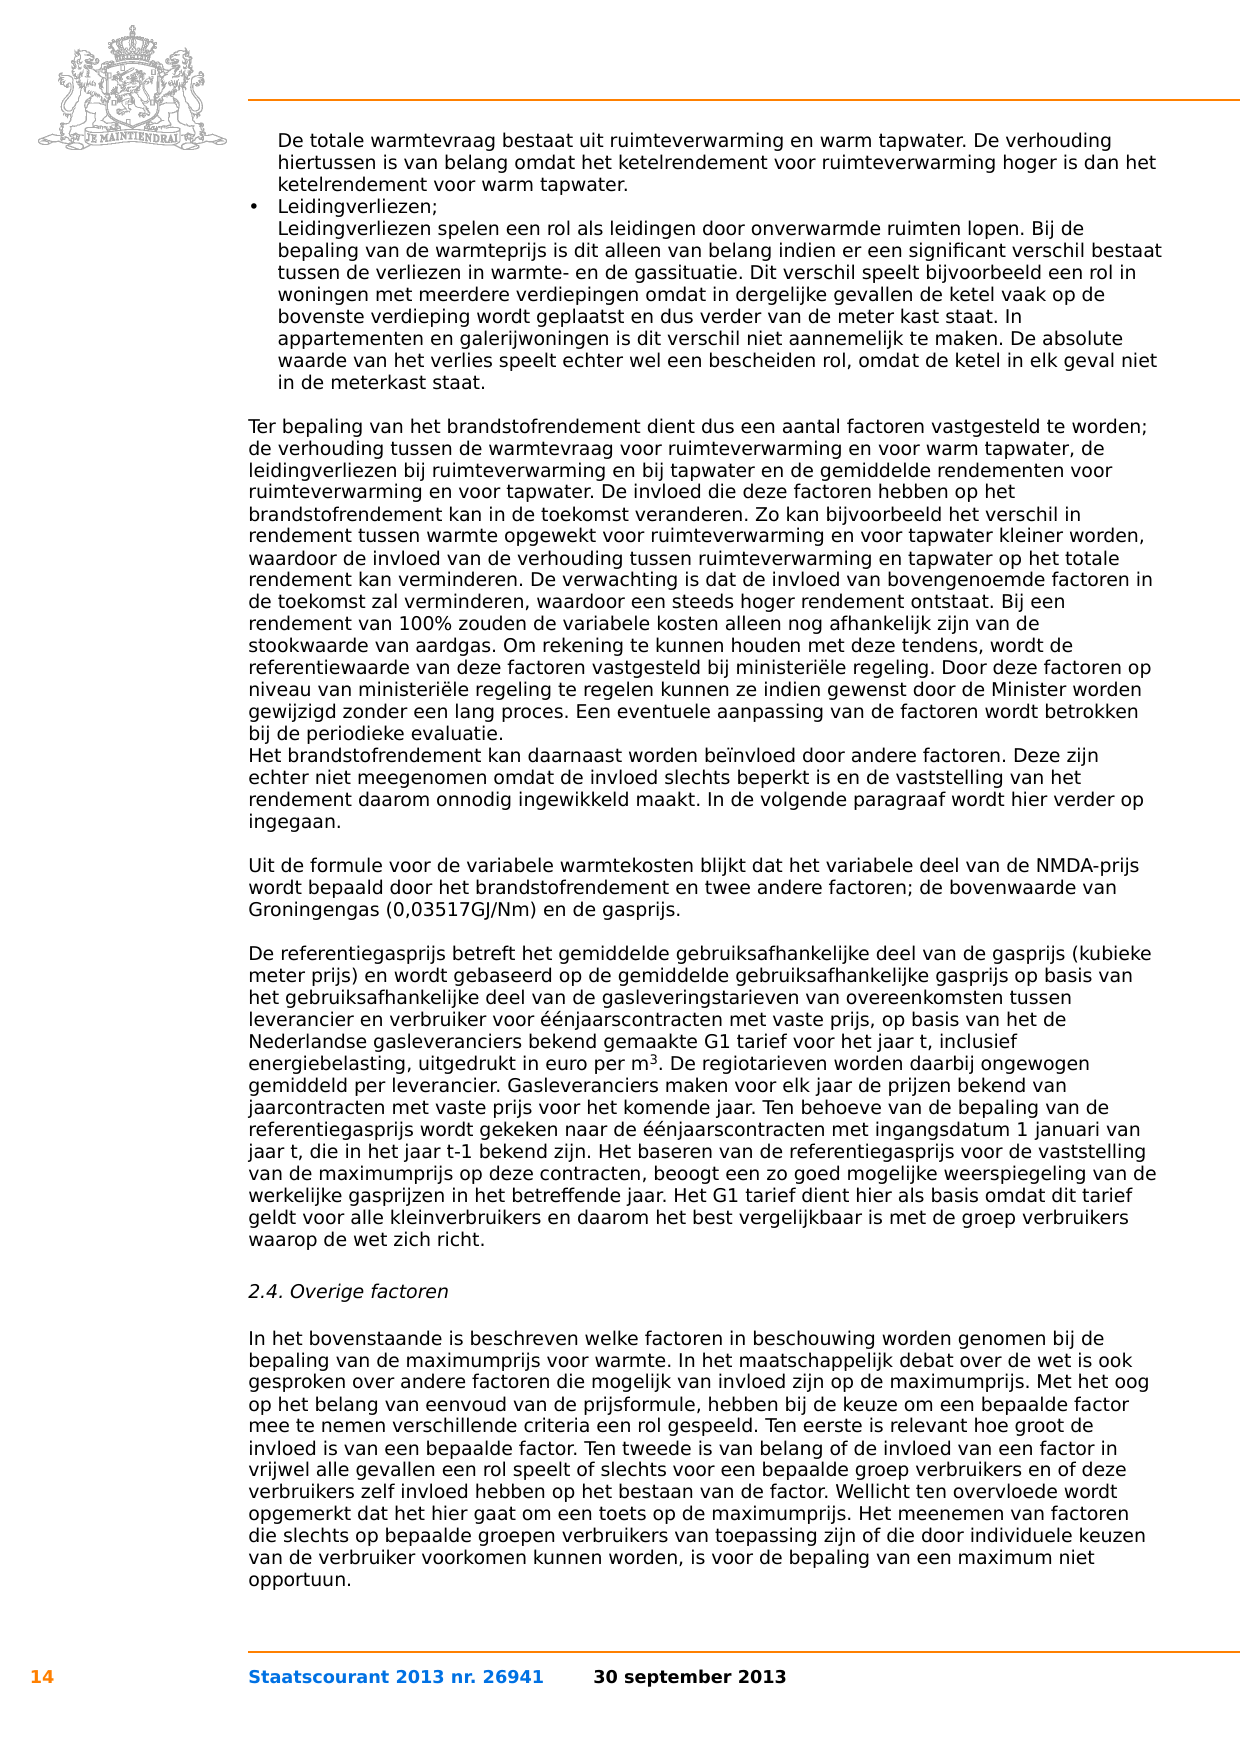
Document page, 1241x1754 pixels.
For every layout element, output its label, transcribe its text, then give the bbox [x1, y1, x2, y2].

text Uit de formule voor de variabele warmtekosten blijkt dat het variabele deel van de NMDA-prijs wordt bepaald door het brandstofrendement en twee andere factoren; de bovenwaarde van Groningengas (0,03517GJ/Nm) en de gasprijs. [248, 855, 1163, 921]
text In het bovenstaande is beschreven welke factoren in beschouwing worden genomen bij de bepaling van de maximumprijs voor warmte. In het maatschappelijk debat over de wet is ook gesproken over andere factoren die mogelijk van invloed zijn op de maximumprijs. Met het oog op het belang van eenvoud van de prijsformule, hebben bij de keuze om een bepaalde factor mee te nemen verschillende criteria een rol gespeeld. Ten eerste is relevant hoe groot de invloed is van een bepaalde factor. Ten tweede is van belang of de invloed van een factor in vrijwel alle gevallen een rol speelt of slechts voor een bepaalde groep verbruikers en of deze verbruikers zelf invloed hebben op het bestaan van de factor. Wellicht ten overvloede wordt opgemerkt dat het hier gaat om een toets op de maximumprijs. Het meenemen van factoren die slechts op bepaalde groepen verbruikers van toepassing zijn of die door individuele keuzen van de verbruiker voorkomen kunnen worden, is voor de bepaling van een maximum niet opportuun. [248, 1327, 1163, 1591]
text Leidingverliezen spelen een rol als leidingen door onverwarmde ruimten lopen. Bij de bepaling van de warmteprijs is dit alleen van belang indien er een significant verschil bestaat tussen de verliezen in warmte- en de gassituatie. Dit verschil speelt bijvoorbeeld een rol in woningen met meerdere verdiepingen omdat in dergelijke gevallen de ketel vaak op de bovenste verdieping wordt geplaatst en dus verder van de meter kast staat. In appartementen en galerijwoningen is dit verschil niet aannemelijk te maken. De absolute waarde van het verlies speelt echter wel een bescheiden rol, omdat de ketel in elk geval niet in de meterkast staat. [277, 218, 1163, 394]
text De referentiegasprijs betreft het gemiddelde gebruiksafhankelijke deel van de gasprijs (kubieke meter prijs) en wordt gebaseerd op de gemiddelde gebruiksafhankelijke gasprijs op basis van het gebruiksafhankelijke deel van de gasleveringstarieven van overeenkomsten tussen leverancier en verbruiker voor éénjaarscontracten met vaste prijs, op basis van het de Nederlandse gasleveranciers bekend gemaakte G1 tarief voor het jaar t, inclusief energiebelasting, uitgedrukt in euro per m3. De regiotarieven worden daarbij ongewogen gemiddeld per leverancier. Gasleveranciers maken voor elk jaar de prijzen bekend van jaarcontracten met vaste prijs voor het komende jaar. Ten behoeve van de bepaling van de referentiegasprijs wordt gekeken naar de éénjaarscontracten met ingangsdatum 1 januari van jaar t, die in het jaar t-1 bekend zijn. Het baseren van de referentiegasprijs voor de vaststelling van de maximumprijs op deze contracten, beoogt een zo goed mogelijke weerspiegeling van de werkelijke gasprijzen in het betreffende jaar. Het G1 tarief dient hier als basis omdat dit tarief geldt voor alle kleinverbruikers en daarom het best vergelijkbaar is met de groep verbruikers waarop de wet zich richt. [248, 943, 1163, 1251]
text De totale warmtevraag bestaat uit ruimteverwarming en warm tapwater. De verhouding hiertussen is van belang omdat het ketelrendement voor ruimteverwarming hoger is dan het ketelrendement voor warm tapwater. [277, 130, 1163, 196]
text Het brandstofrendement kan daarnaast worden beïnvloed door andere factoren. Deze zijn echter niet meegenomen omdat de invloed slechts beperkt is en de vaststelling van het rendement daarom onnodig ingewikkeld maakt. In de volgende paragraaf wordt hier verder op ingegaan. [248, 745, 1163, 833]
picture [38, 25, 227, 150]
subtitle 2.4. Overige factoren [248, 1281, 1163, 1302]
text • Leidingverliezen; [248, 196, 1163, 218]
text Ter bepaling van het brandstofrendement dient dus een aantal factoren vastgesteld te worden; de verhouding tussen de warmtevraag voor ruimteverwarming en voor warm tapwater, de leidingverliezen bij ruimteverwarming en bij tapwater en de gemiddelde rendementen voor ruimteverwarming en voor tapwater. De invloed die deze factoren hebben op het brandstofrendement kan in de toekomst veranderen. Zo kan bijvoorbeeld het verschil in rendement tussen warmte opgewekt voor ruimteverwarming en voor tapwater kleiner worden, waardoor de invloed van de verhouding tussen ruimteverwarming en tapwater op het totale rendement kan verminderen. De verwachting is dat de invloed van bovengenoemde factoren in de toekomst zal verminderen, waardoor een steeds hoger rendement ontstaat. Bij een rendement van 100% zouden de variabele kosten alleen nog afhankelijk zijn van de stookwaarde van aardgas. Om rekening te kunnen houden met deze tendens, wordt de referentiewaarde van deze factoren vastgesteld bij ministeriële regeling. Door deze factoren op niveau van ministeriële regeling te regelen kunnen ze indien gewenst door de Minister worden gewijzigd zonder een lang proces. Een eventuele aanpassing van de factoren wordt betrokken bij de periodieke evaluatie. [248, 416, 1163, 745]
